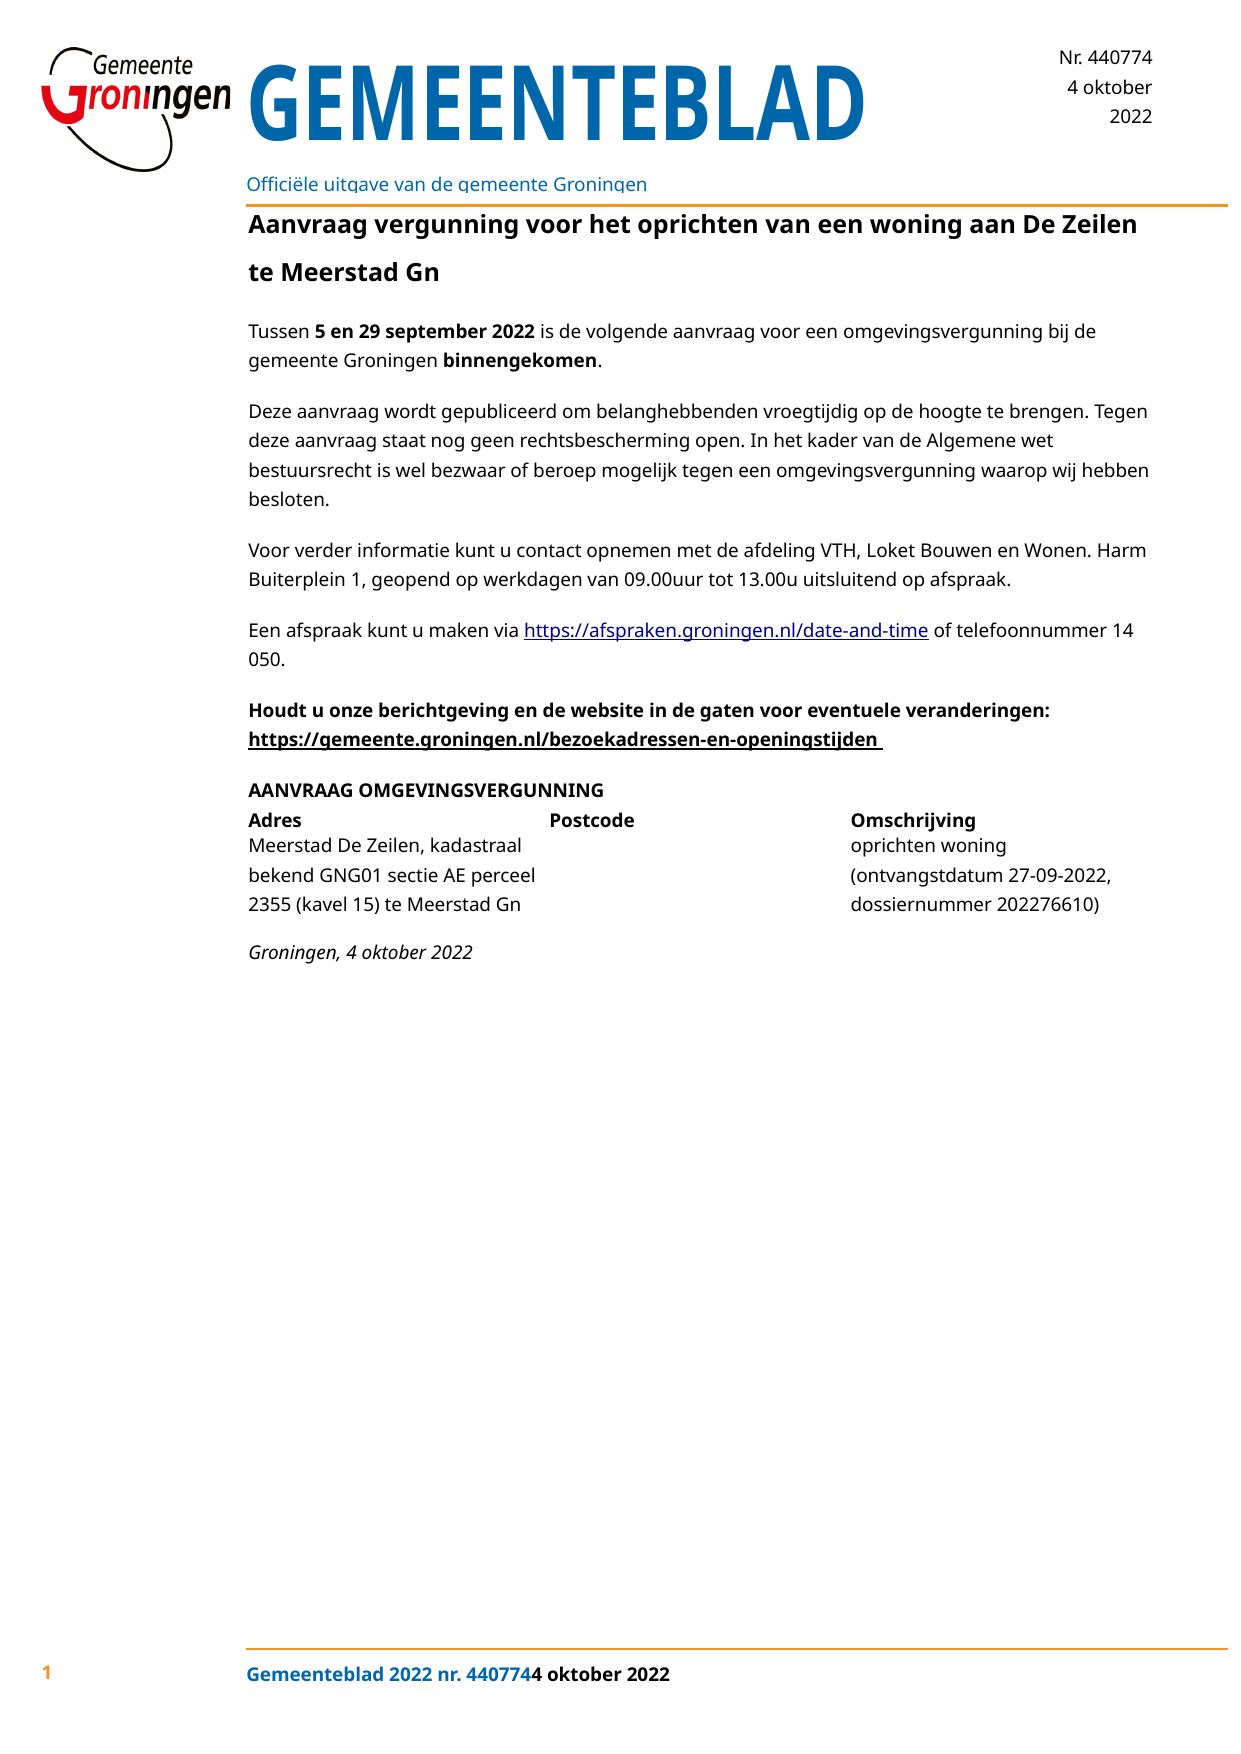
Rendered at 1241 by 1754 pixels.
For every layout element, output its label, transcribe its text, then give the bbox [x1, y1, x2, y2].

table_cell oprichten woning (ontvangstdatum 27-09-2022, dossiernummer 202276610) [850, 833, 1152, 917]
text Houdt u onze berichtgeving en de website in de gaten voor eventuele veranderingen: https://gemeente.groningen.nl/bezoekadressen-en-openingstijden [248, 697, 1152, 752]
text Tussen 5 en 29 september 2022 is de volgende aanvraag voor een omgevingsvergunning bij de gemeente Groningen binnengekomen. [248, 318, 1152, 373]
table_cell [549, 833, 850, 917]
picture [41, 47, 231, 172]
text Deze aanvraag wordt gepubliceerd om belanghebbenden vroegtijdig op de hoogte te brengen. Tegen deze aanvraag staat nog geen rechtsbescherming open. In het kader van de Algemene wet bestuursrecht is wel bezwaar of beroep mogelijk tegen een omgevingsvergunning waarop wij hebben besloten. [248, 398, 1152, 512]
table_cell Meerstad De Zeilen, kadastraal bekend GNG01 sectie AE perceel 2355 (kavel 15) te Meerstad Gn [248, 833, 549, 917]
text AANVRAAG OMGEVINGSVERGUNNING [248, 777, 1152, 803]
text Groningen, 4 oktober 2022 [248, 939, 1152, 964]
text Voor verder informatie kunt u contact opnemen met de afdeling VTH, Loket Bouwen en Wonen. Harm Buiterplein 1, geopend op werkdagen van 09.00uur tot 13.00u uitsluitend op afspraak. [248, 537, 1152, 592]
table_header Postcode [549, 807, 850, 832]
table_header Omschrijving [850, 807, 1152, 832]
text Aanvraag vergunning voor het oprichten van een woning aan De Zeilen te Meerstad Gn [248, 207, 1152, 288]
text Een afspraak kunt u maken via https://afspraken.groningen.nl/date-and-time of telefoonnummer 14 050. [248, 617, 1152, 672]
table_header Adres [248, 807, 549, 832]
